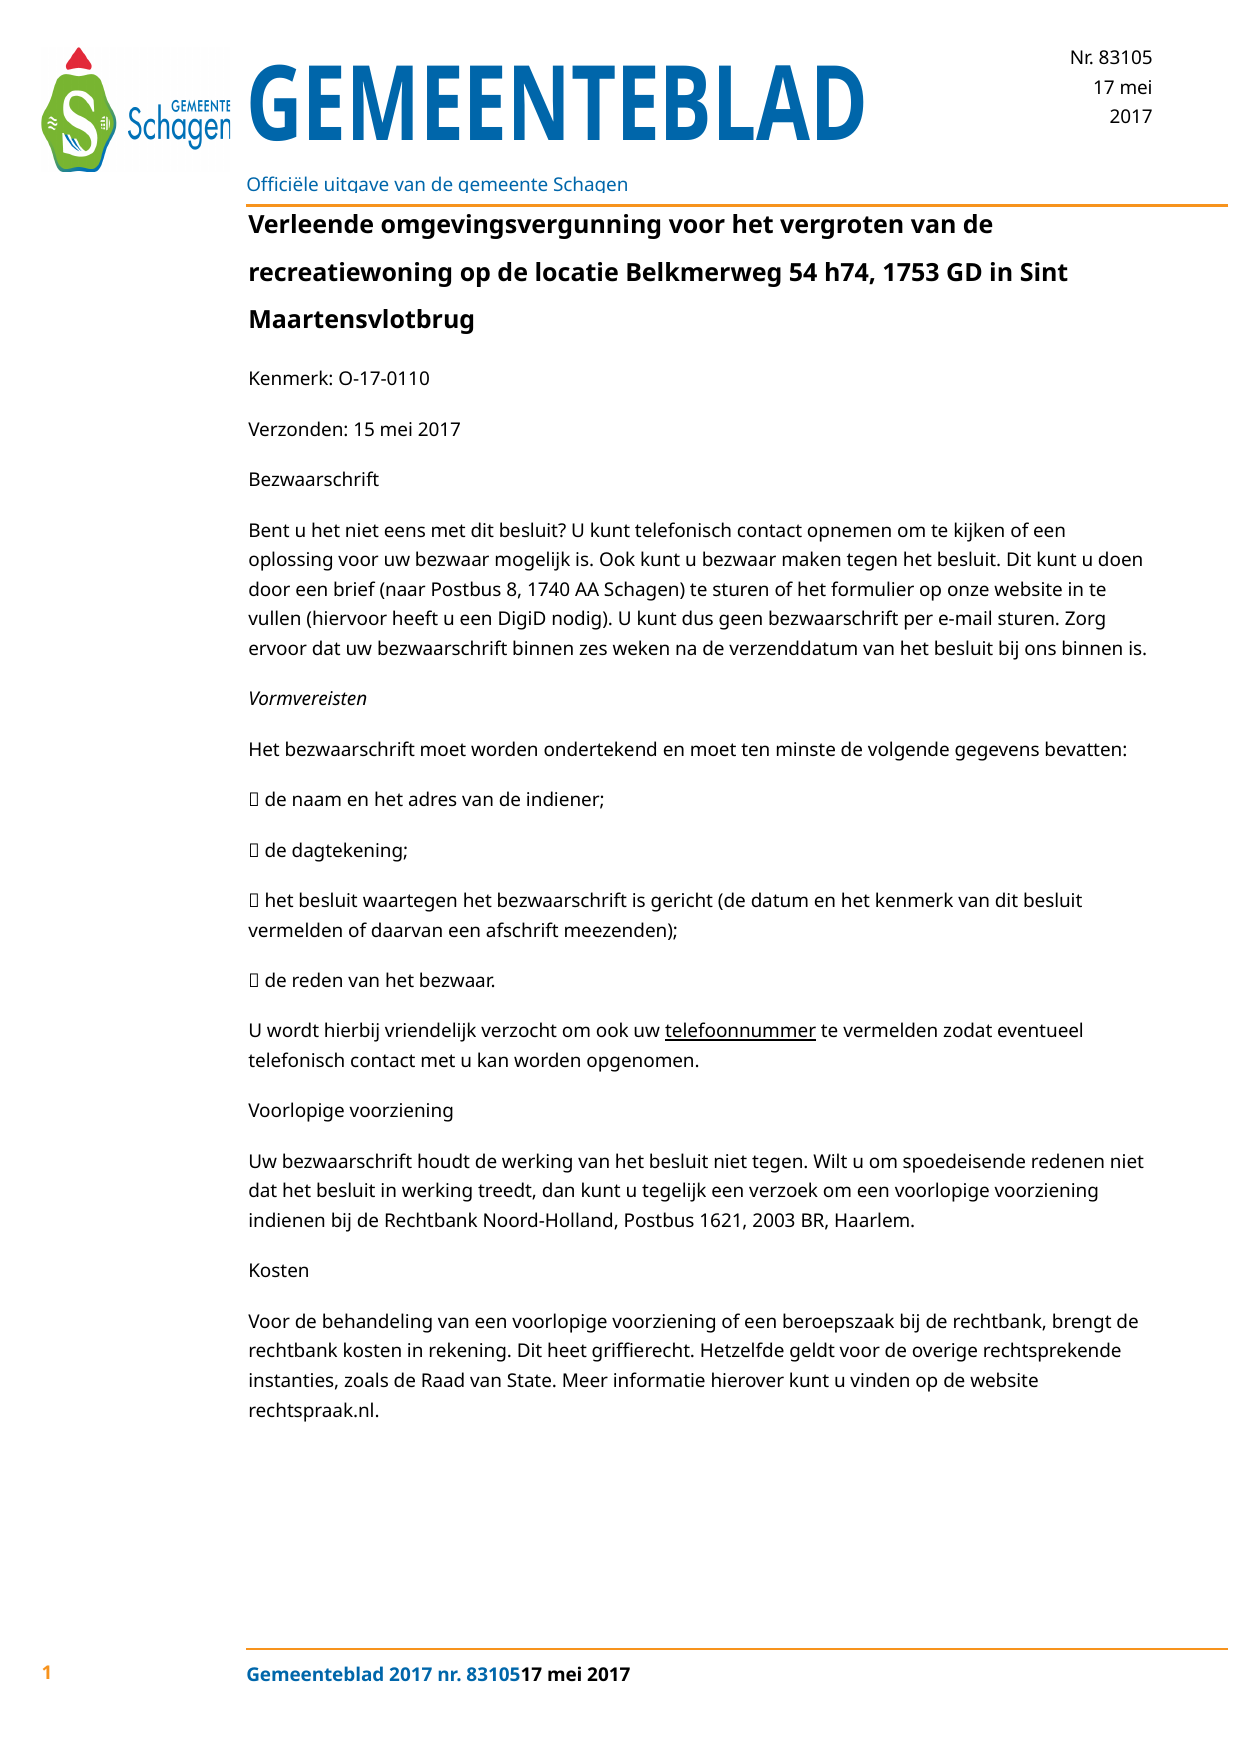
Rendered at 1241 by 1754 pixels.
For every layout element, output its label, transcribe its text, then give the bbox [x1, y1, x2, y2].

text Het bezwaarschrift moet worden ondertekend en moet ten minste de volgende gegevens bevatten: [248, 736, 1152, 762]
text  de dagtekening; [248, 837, 1152, 862]
text Verzonden: 15 mei 2017 [248, 416, 1152, 442]
text  het besluit waartegen het bezwaarschrift is gericht (de datum en het kenmerk van dit besluit vermelden of daarvan een afschrift meezenden); [248, 887, 1152, 942]
text Voorlopige voorziening [248, 1098, 1152, 1123]
text Kenmerk: O-17-0110 [248, 366, 1152, 391]
text Bent u het niet eens met dit besluit? U kunt telefonisch contact opnemen om te kijken of een oplossing voor uw bezwaar mogelijk is. Ook kunt u bezwaar maken tegen het besluit. Dit kunt u doen door een brief (naar Postbus 8, 1740 AA Schagen) te sturen of het formulier op onze website in te vullen (hiervoor heeft u een DigiD nodig). U kunt dus geen bezwaarschrift per e-mail sturen. Zorg ervoor dat uw bezwaarschrift binnen zes weken na de verzenddatum van het besluit bij ons binnen is. [248, 517, 1152, 661]
text Verleende omgevingsvergunning voor het vergroten van de recreatiewoning op de locatie Belkmerweg 54 h74, 1753 GD in Sint Maartensvlotbrug [248, 207, 1152, 336]
picture [41, 47, 231, 172]
text Kosten [248, 1258, 1152, 1283]
text Voor de behandeling van een voorlopige voorziening of een beroepszaak bij de rechtbank, brengt de rechtbank kosten in rekening. Dit heet griffierecht. Hetzelfde geldt voor de overige rechtsprekende instanties, zoals de Raad van State. Meer informatie hierover kunt u vinden op de website rechtspraak.nl. [248, 1308, 1152, 1422]
text Uw bezwaarschrift houdt de werking van het besluit niet tegen. Wilt u om spoedeisende redenen niet dat het besluit in werking treedt, dan kunt u tegelijk een verzoek om een voorlopige voorziening indienen bij de Rechtbank Noord-Holland, Postbus 1621, 2003 BR, Haarlem. [248, 1148, 1152, 1233]
text  de naam en het adres van de indiener; [248, 786, 1152, 812]
text Vormvereisten [248, 686, 1152, 711]
text Bezwaarschrift [248, 466, 1152, 492]
text U wordt hierbij vriendelijk verzocht om ook uw telefoonnummer te vermelden zodat eventueel telefonisch contact met u kan worden opgenomen. [248, 1018, 1152, 1073]
text  de reden van het bezwaar. [248, 967, 1152, 993]
